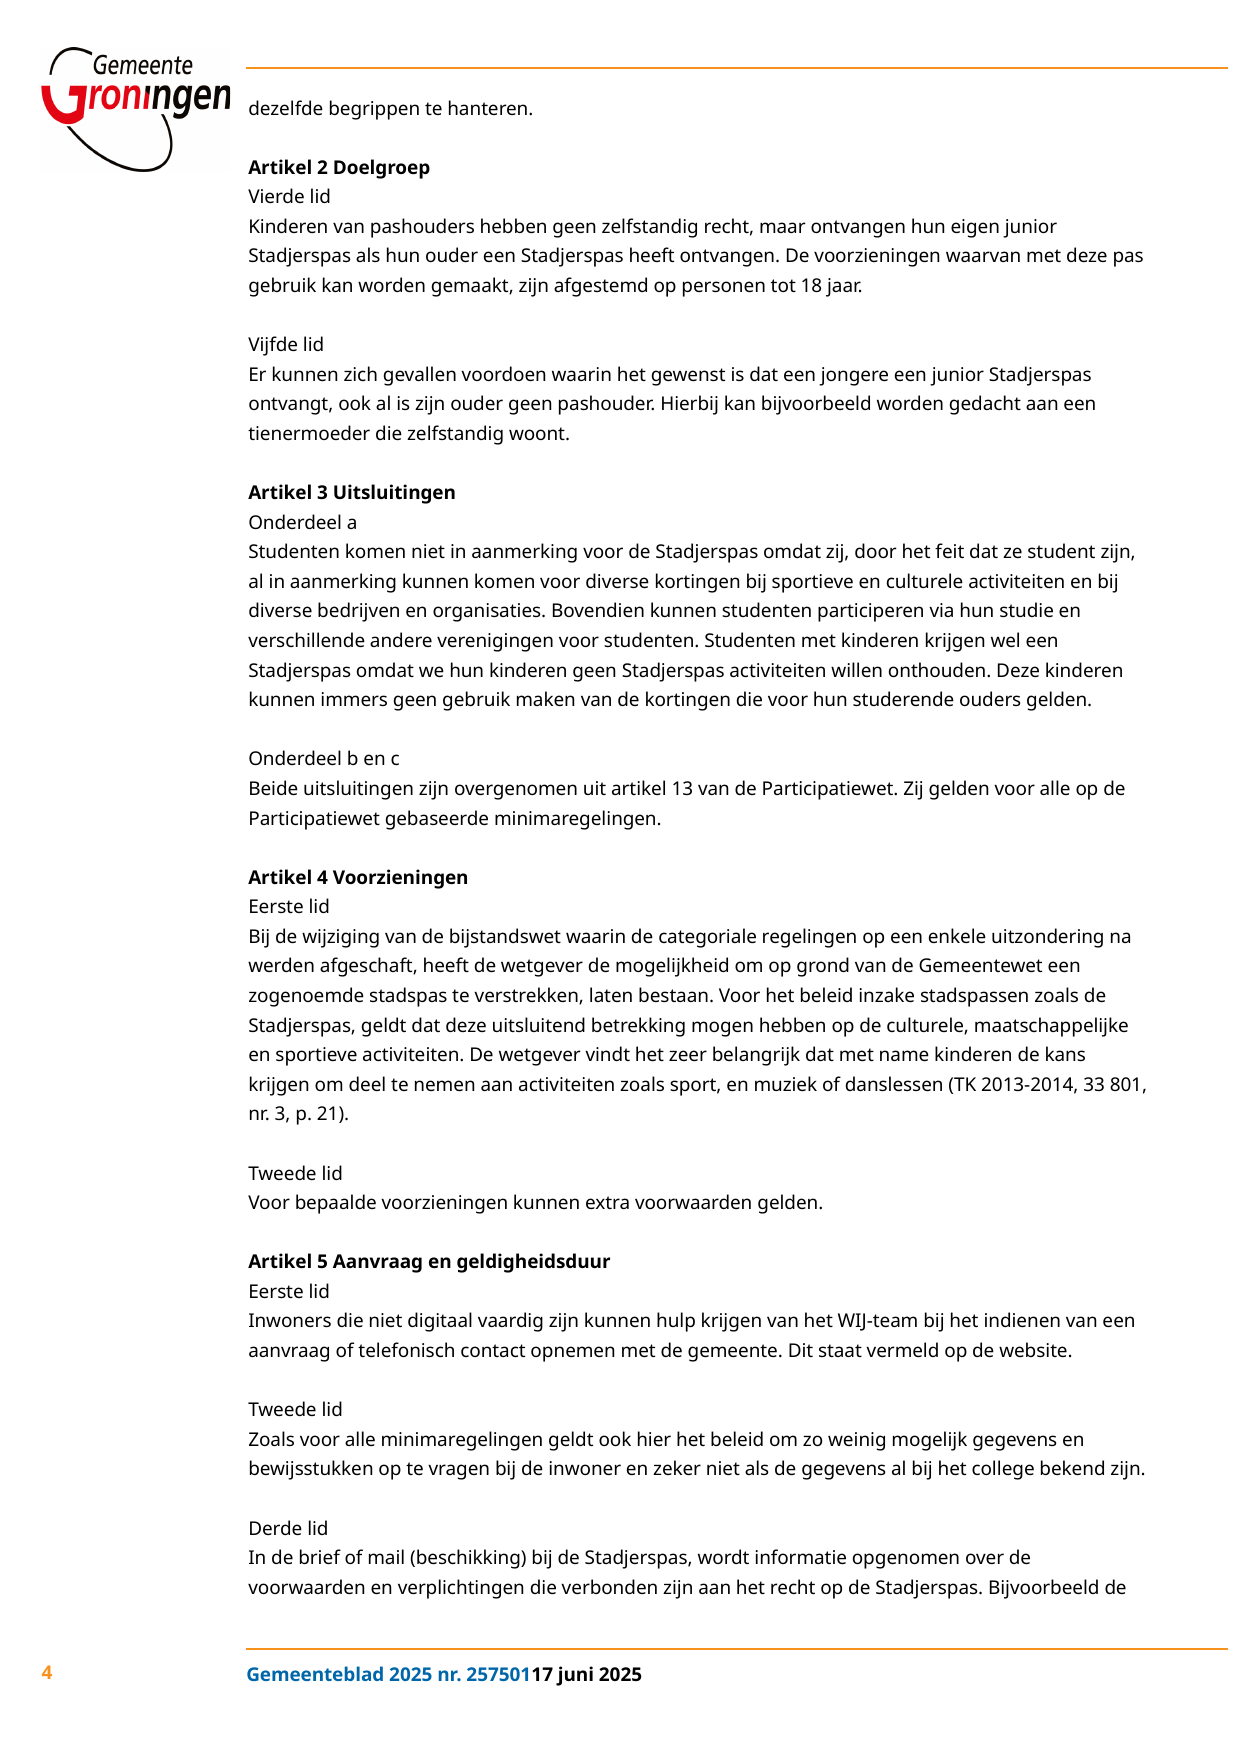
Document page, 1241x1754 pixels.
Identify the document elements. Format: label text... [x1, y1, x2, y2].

text Vijfde lid [248, 331, 1152, 357]
text Beide uitsluitingen zijn overgenomen uit artikel 13 van de Participatiewet. Zij gelden voor alle op de Participatiewet gebaseerde minimaregelingen. [248, 775, 1152, 831]
text Eerste lid [248, 893, 1152, 919]
text Derde lid [248, 1515, 1152, 1541]
text Bij de wijziging van de bijstandswet waarin de categoriale regelingen op een enkele uitzondering na werden afgeschaft, heeft de wetgever de mogelijkheid om op grond van de Gemeentewet een zogenoemde stadspas te verstrekken, laten bestaan. Voor het beleid inzake stadspassen zoals de Stadjerspas, geldt dat deze uitsluitend betrekking mogen hebben op de culturele, maatschappelijke en sportieve activiteiten. De wetgever vindt het zeer belangrijk dat met name kinderen de kans krijgen om deel te nemen aan activiteiten zoals sport, en muziek of danslessen (TK 2013-2014, 33 801, nr. 3, p. 21). [248, 923, 1152, 1126]
text In de brief of mail (beschikking) bij de Stadjerspas, wordt informatie opgenomen over de voorwaarden en verplichtingen die verbonden zijn aan het recht op de Stadjerspas. Bijvoorbeeld de [248, 1544, 1152, 1600]
text Studenten komen niet in aanmerking voor de Stadjerspas omdat zij, door het feit dat ze student zijn, al in aanmerking kunnen komen voor diverse kortingen bij sportieve en culturele activiteiten en bij diverse bedrijven en organisaties. Bovendien kunnen studenten participeren via hun studie en verschillende andere verenigingen voor studenten. Studenten met kinderen krijgen wel een Stadjerspas omdat we hun kinderen geen Stadjerspas activiteiten willen onthouden. Deze kinderen kunnen immers geen gebruik maken van de kortingen die voor hun studerende ouders gelden. [248, 538, 1152, 712]
text Inwoners die niet digitaal vaardig zijn kunnen hulp krijgen van het WIJ-team bij het indienen van een aanvraag of telefonisch contact opnemen met de gemeente. Dit staat vermeld op de website. [248, 1308, 1152, 1363]
text Zoals voor alle minimaregelingen geldt ook hier het beleid om zo weinig mogelijk gegevens en bewijsstukken op te vragen bij de inwoner en zeker niet als de gegevens al bij het college bekend zijn. [248, 1426, 1152, 1481]
text dezelfde begrippen te hanteren. [248, 95, 1152, 121]
text Tweede lid [248, 1396, 1152, 1422]
text Artikel 2 Doelgroep [248, 154, 1152, 180]
text Artikel 4 Voorzieningen [248, 864, 1152, 890]
text Voor bepaalde voorzieningen kunnen extra voorwaarden gelden. [248, 1189, 1152, 1215]
text Eerste lid [248, 1278, 1152, 1304]
text Artikel 3 Uitsluitingen [248, 479, 1152, 505]
text Onderdeel b en c [248, 746, 1152, 771]
picture [41, 47, 231, 172]
text Onderdeel a [248, 509, 1152, 535]
text Kinderen van pashouders hebben geen zelfstandig recht, maar ontvangen hun eigen junior Stadjerspas als hun ouder een Stadjerspas heeft ontvangen. De voorzieningen waarvan met deze pas gebruik kan worden gemaakt, zijn afgestemd op personen tot 18 jaar. [248, 213, 1152, 298]
text Vierde lid [248, 183, 1152, 209]
text Er kunnen zich gevallen voordoen waarin het gewenst is dat een jongere een junior Stadjerspas ontvangt, ook al is zijn ouder geen pashouder. Hierbij kan bijvoorbeeld worden gedacht aan een tienermoeder die zelfstandig woont. [248, 361, 1152, 446]
text Artikel 5 Aanvraag en geldigheidsduur [248, 1248, 1152, 1274]
text Tweede lid [248, 1160, 1152, 1186]
